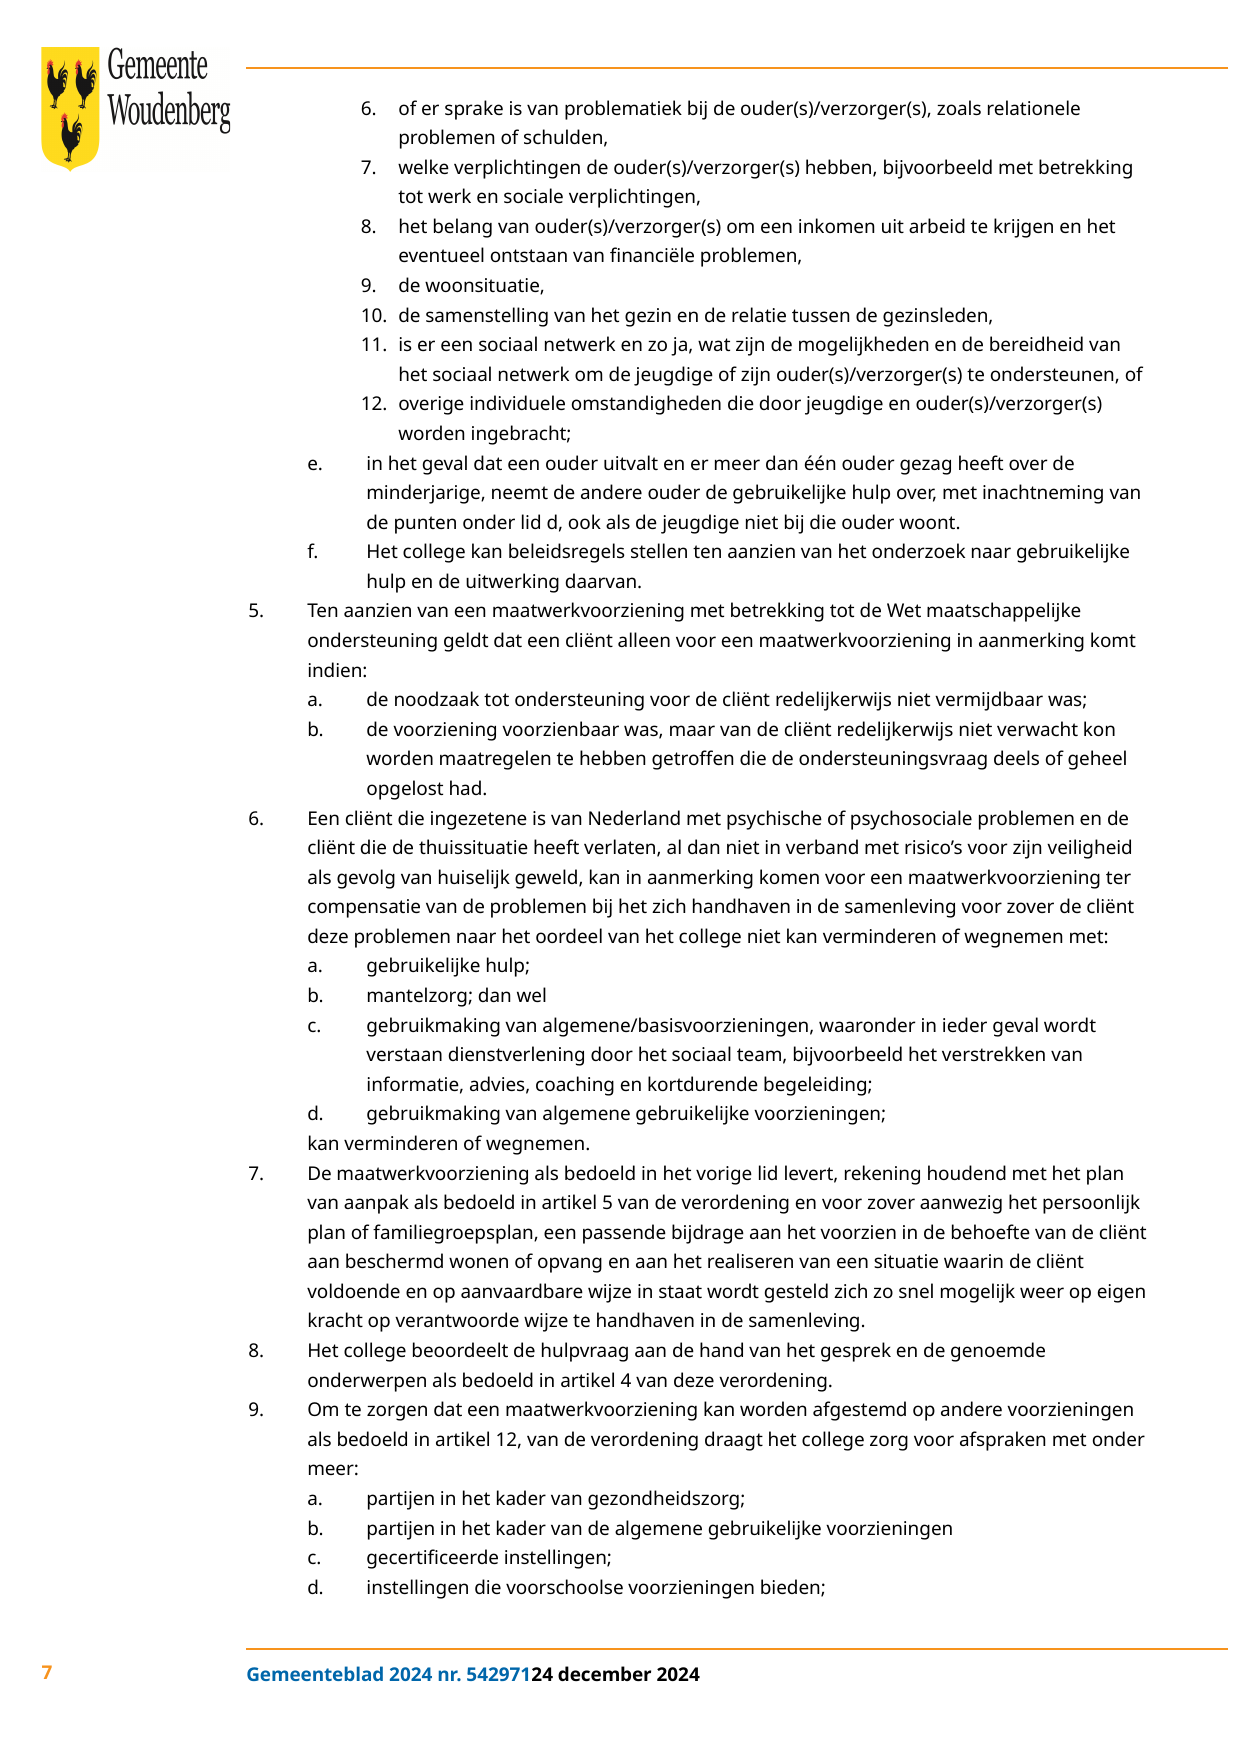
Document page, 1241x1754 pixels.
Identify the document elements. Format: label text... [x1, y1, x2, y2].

list gebruikelijke hulp; [307, 953, 1152, 978]
list gecertificeerde instellingen; [307, 1544, 1152, 1570]
list gebruikmaking van algemene gebruikelijke voorzieningen; [307, 1101, 1152, 1126]
list is er een sociaal netwerk en zo ja, wat zijn de mogelijkheden en de bereidheid van het sociaal netwerk om de jeugdige of zijn ouder(s)/verzorger(s) te ondersteunen, of [361, 331, 1152, 387]
list Ten aanzien van een maatwerkvoorziening met betrekking tot de Wet maatschappelijke ondersteuning geldt dat een cliënt alleen voor een maatwerkvoorziening in aanmerking komt indien: [248, 598, 1152, 683]
list of er sprake is van problematiek bij de ouder(s)/verzorger(s), zoals relationele problemen of schulden, [361, 95, 1152, 150]
list de samenstelling van het gezin en de relatie tussen de gezinsleden, [361, 302, 1152, 328]
list de noodzaak tot ondersteuning voor de cliënt redelijkerwijs niet vermijdbaar was; [307, 686, 1152, 712]
list het belang van ouder(s)/verzorger(s) om een inkomen uit arbeid te krijgen en het eventueel ontstaan van financiële problemen, [361, 213, 1152, 268]
list Om te zorgen dat een maatwerkvoorziening kan worden afgestemd op andere voorzieningen als bedoeld in artikel 12, van de verordening draagt het college zorg voor afspraken met onder meer: [248, 1396, 1152, 1481]
list Het college beoordeelt de hulpvraag aan de hand van het gesprek en de genoemde onderwerpen als bedoeld in artikel 4 van deze verordening. [248, 1337, 1152, 1393]
picture [41, 47, 231, 172]
list partijen in het kader van gezondheidszorg; [307, 1485, 1152, 1511]
list in het geval dat een ouder uitvalt en er meer dan één ouder gezag heeft over de minderjarige, neemt de andere ouder de gebruikelijke hulp over, met inachtneming van de punten onder lid d, ook als de jeugdige niet bij die ouder woont. [307, 450, 1152, 535]
list De maatwerkvoorziening als bedoeld in het vorige lid levert, rekening houdend met het plan van aanpak als bedoeld in artikel 5 van de verordening en voor zover aanwezig het persoonlijk plan of familiegroepsplan, een passende bijdrage aan het voorzien in de behoefte van de cliënt aan beschermd wonen of opvang en aan het realiseren van een situatie waarin de cliënt voldoende en op aanvaardbare wijze in staat wordt gesteld zich zo snel mogelijk weer op eigen kracht op verantwoorde wijze te handhaven in de samenleving. [248, 1160, 1152, 1333]
list mantelzorg; dan wel [307, 982, 1152, 1008]
list kan verminderen of wegnemen. [248, 1130, 1152, 1156]
list partijen in het kader van de algemene gebruikelijke voorzieningen [307, 1515, 1152, 1541]
list de woonsituatie, [361, 272, 1152, 298]
list Een cliënt die ingezetene is van Nederland met psychische of psychosociale problemen en de cliënt die de thuissituatie heeft verlaten, al dan niet in verband met risico’s voor zijn veiligheid als gevolg van huiselijk geweld, kan in aanmerking komen voor een maatwerkvoorziening ter compensatie van de problemen bij het zich handhaven in de samenleving voor zover de cliënt deze problemen naar het oordeel van het college niet kan verminderen of wegnemen met: [248, 805, 1152, 949]
list gebruikmaking van algemene/basisvoorzieningen, waaronder in ieder geval wordt verstaan dienstverlening door het sociaal team, bijvoorbeeld het verstrekken van informatie, advies, coaching en kortdurende begeleiding; [307, 1012, 1152, 1097]
list Het college kan beleidsregels stellen ten aanzien van het onderzoek naar gebruikelijke hulp en de uitwerking daarvan. [307, 538, 1152, 594]
list instellingen die voorschoolse voorzieningen bieden; [307, 1574, 1152, 1600]
list welke verplichtingen de ouder(s)/verzorger(s) hebben, bijvoorbeeld met betrekking tot werk en sociale verplichtingen, [361, 154, 1152, 209]
list de voorziening voorzienbaar was, maar van de cliënt redelijkerwijs niet verwacht kon worden maatregelen te hebben getroffen die de ondersteuningsvraag deels of geheel opgelost had. [307, 716, 1152, 801]
list overige individuele omstandigheden die door jeugdige en ouder(s)/verzorger(s) worden ingebracht; [361, 391, 1152, 446]
